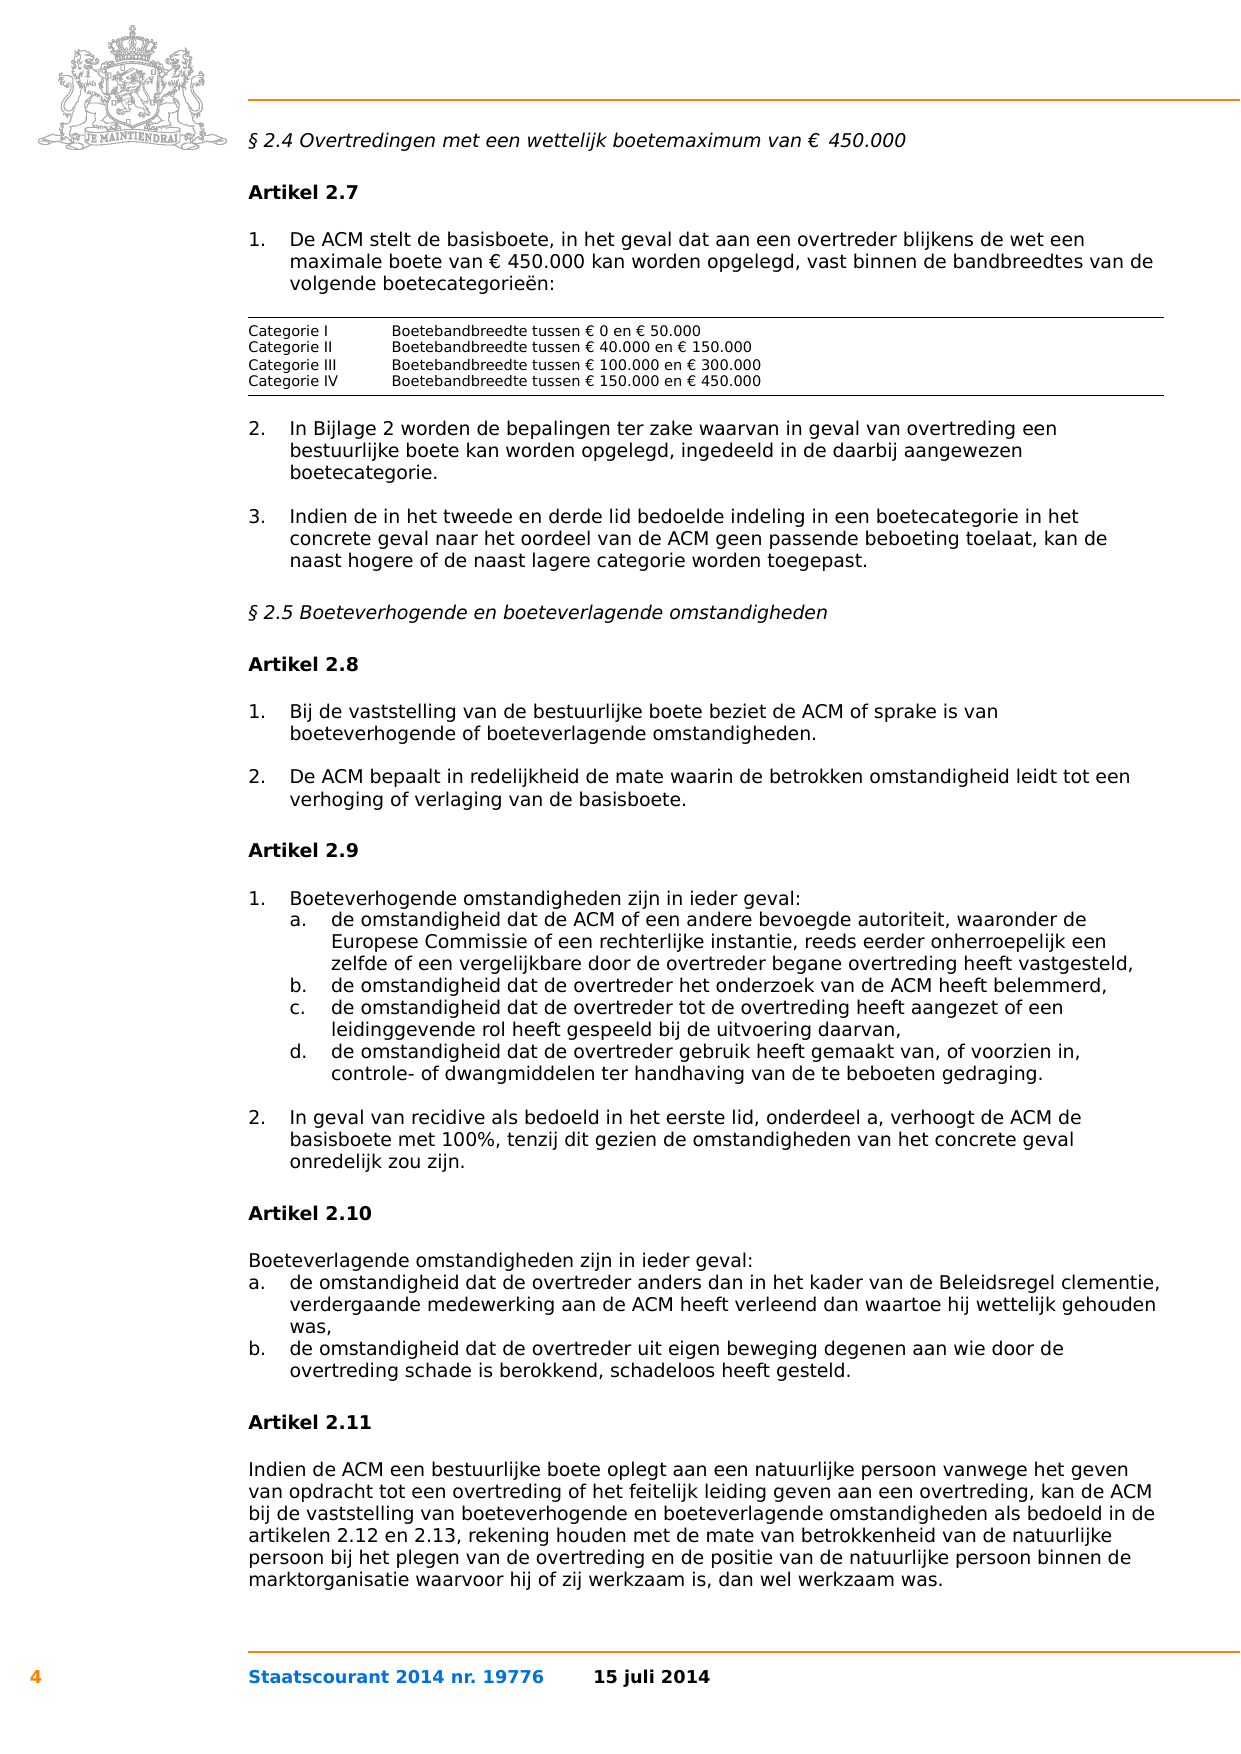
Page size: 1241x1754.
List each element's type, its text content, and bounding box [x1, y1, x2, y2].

text c. de omstandigheid dat de overtreder tot de overtreding heeft aangezet of een leidinggevende rol heeft gespeeld bij de uitvoering daarvan, [289, 997, 1163, 1041]
subtitle Artikel 2.9 [248, 840, 1163, 862]
subtitle § 2.5 Boeteverhogende en boeteverlagende omstandigheden [248, 602, 1163, 624]
table_cell Categorie II [248, 339, 386, 356]
table_cell Boetebandbreedte tussen € 40.000 en € 150.000 [386, 339, 1163, 356]
subtitle Artikel 2.10 [248, 1203, 1163, 1225]
subtitle Artikel 2.7 [248, 182, 1163, 204]
text 1. De ACM stelt de basisboete, in het geval dat aan een overtreder blijkens de wet een maximale boete van € 450.000 kan worden opgelegd, vast binnen de bandbreedtes van de volgende boetecategorieën: [248, 229, 1163, 295]
text a. de omstandigheid dat de overtreder anders dan in het kader van de Beleidsregel clementie, verdergaande medewerking aan de ACM heeft verleend dan waartoe hij wettelijk gehouden was, [248, 1272, 1163, 1338]
table_header Boetebandbreedte tussen € 0 en € 50.000 [386, 318, 1163, 339]
text d. de omstandigheid dat de overtreder gebruik heeft gemaakt van, of voorzien in, controle- of dwangmiddelen ter handhaving van de te beboeten gedraging. [289, 1041, 1163, 1085]
text 1. Bij de vaststelling van de bestuurlijke boete beziet de ACM of sprake is van boeteverhogende of boeteverlagende omstandigheden. [248, 701, 1163, 744]
table_cell Categorie III [248, 356, 386, 373]
text Boeteverlagende omstandigheden zijn in ieder geval: [248, 1250, 1163, 1272]
subtitle Artikel 2.8 [248, 654, 1163, 676]
text Indien de ACM een bestuurlijke boete oplegt aan een natuurlijke persoon vanwege het geven van opdracht tot een overtreding of het feitelijk leiding geven aan een overtreding, kan de ACM bij de vaststelling van boeteverhogende en boeteverlagende omstandigheden als bedoeld in de artikelen 2.12 en 2.13, rekening houden met de mate van betrokkenheid van de natuurlijke persoon bij het plegen van de overtreding en de positie van de natuurlijke persoon binnen de marktorganisatie waarvoor hij of zij werkzaam is, dan wel werkzaam was. [248, 1459, 1163, 1591]
table_header Categorie I [248, 318, 386, 339]
table_cell Categorie IV [248, 373, 386, 395]
text 3. Indien de in het tweede en derde lid bedoelde indeling in een boetecategorie in het concrete geval naar het oordeel van de ACM geen passende beboeting toelaat, kan de naast hogere of de naast lagere categorie worden toegepast. [248, 506, 1163, 572]
text 2. In geval van recidive als bedoeld in het eerste lid, onderdeel a, verhoogt de ACM de basisboete met 100%, tenzij dit gezien de omstandigheden van het concrete geval onredelijk zou zijn. [248, 1107, 1163, 1173]
text b. de omstandigheid dat de overtreder het onderzoek van de ACM heeft belemmerd, [289, 975, 1163, 997]
subtitle Artikel 2.11 [248, 1412, 1163, 1434]
text b. de omstandigheid dat de overtreder uit eigen beweging degenen aan wie door de overtreding schade is berokkend, schadeloos heeft gesteld. [248, 1338, 1163, 1382]
subtitle § 2.4 Overtredingen met een wettelijk boetemaximum van € 450.000 [248, 130, 1163, 152]
table_cell Boetebandbreedte tussen € 100.000 en € 300.000 [386, 356, 1163, 373]
picture [38, 25, 227, 150]
text 2. In Bijlage 2 worden de bepalingen ter zake waarvan in geval van overtreding een bestuurlijke boete kan worden opgelegd, ingedeeld in de daarbij aangewezen boetecategorie. [248, 418, 1163, 484]
table_cell Boetebandbreedte tussen € 150.000 en € 450.000 [386, 373, 1163, 395]
text 2. De ACM bepaalt in redelijkheid de mate waarin de betrokken omstandigheid leidt tot een verhoging of verlaging van de basisboete. [248, 766, 1163, 810]
text a. de omstandigheid dat de ACM of een andere bevoegde autoriteit, waaronder de Europese Commissie of een rechterlijke instantie, reeds eerder onherroepelijk een zelfde of een vergelijkbare door de overtreder begane overtreding heeft vastgesteld, [289, 909, 1163, 975]
text 1. Boeteverhogende omstandigheden zijn in ieder geval: [248, 887, 1163, 909]
